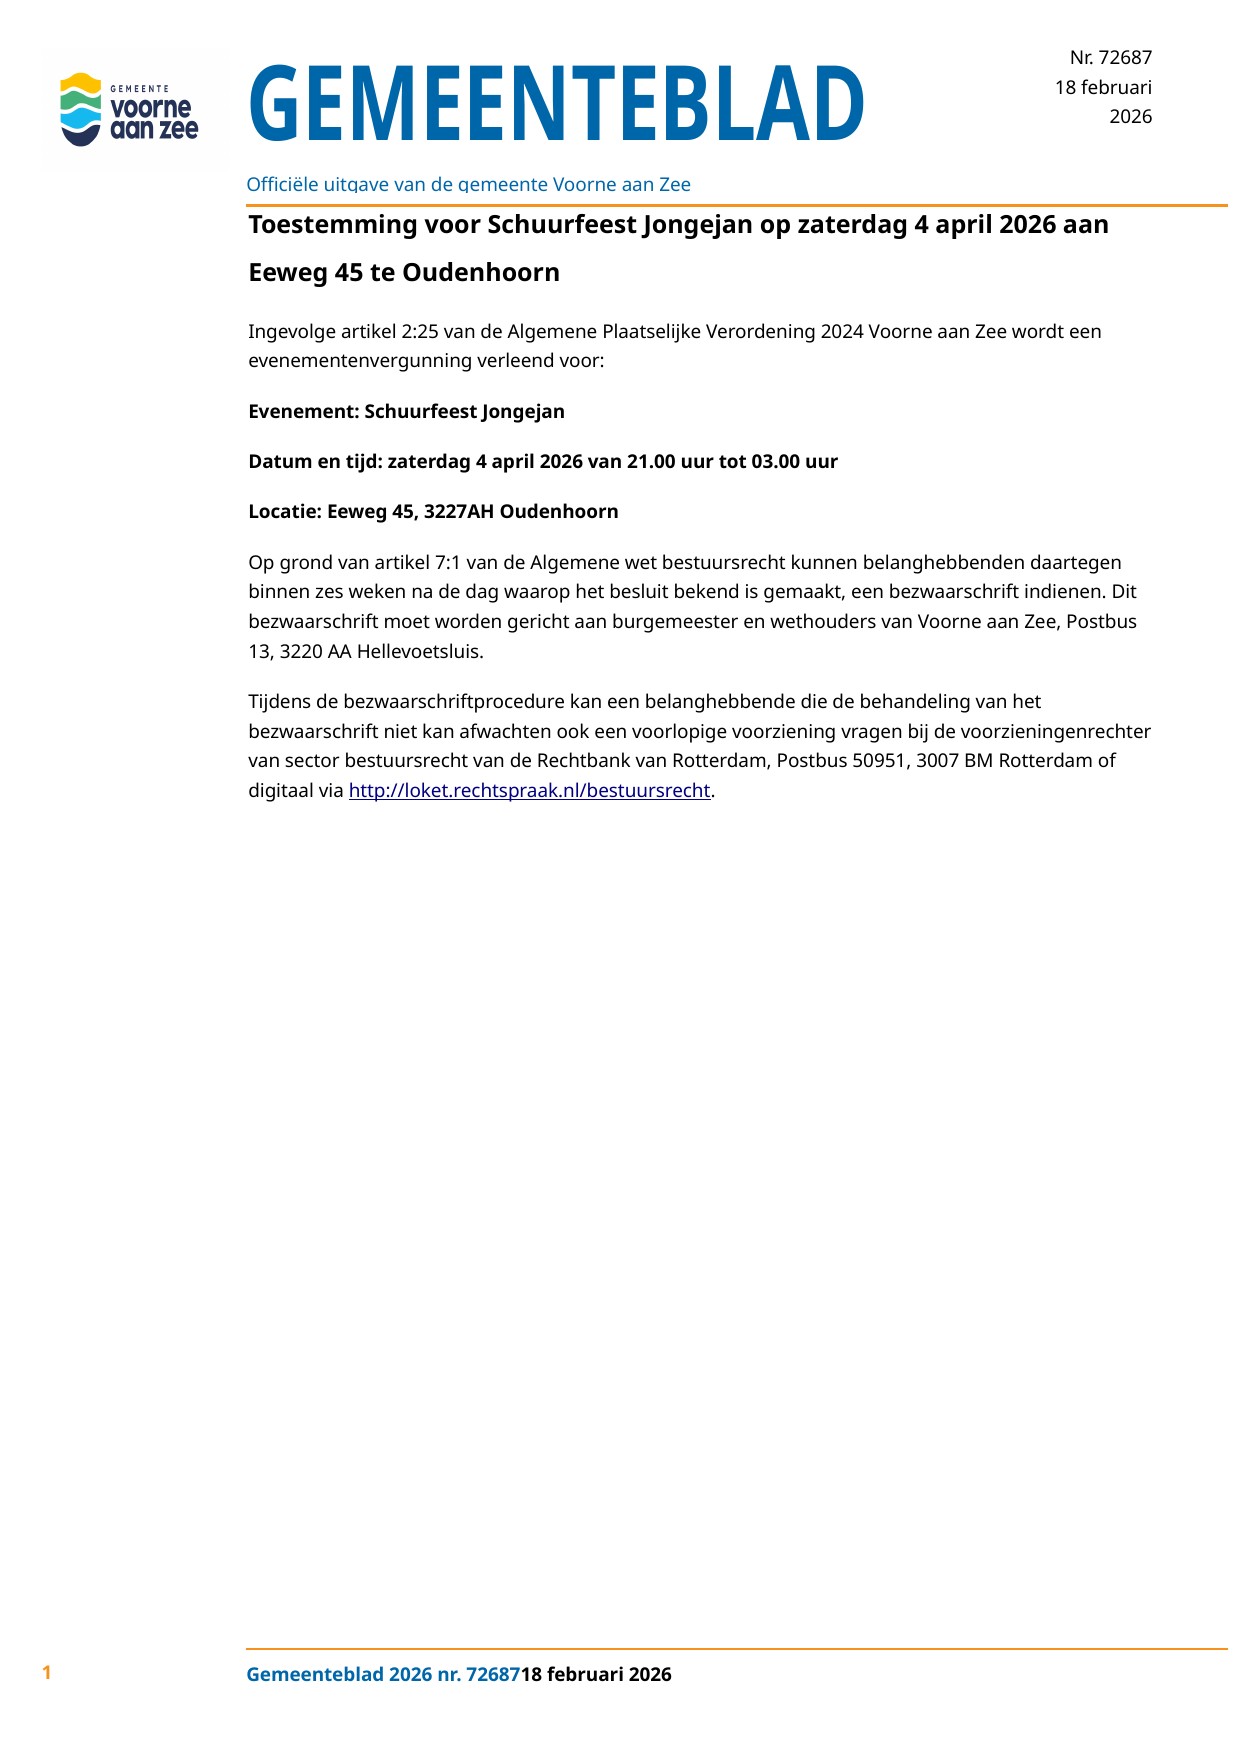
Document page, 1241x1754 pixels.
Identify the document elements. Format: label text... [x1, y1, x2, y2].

text Locatie: Eeweg 45, 3227AH Oudenhoorn [248, 499, 1152, 524]
text Evenement: Schuurfeest Jongejan [248, 398, 1152, 424]
text Datum en tijd: zaterdag 4 april 2026 van 21.00 uur tot 03.00 uur [248, 448, 1152, 474]
text Tijdens de bezwaarschriftprocedure kan een belanghebbende die de behandeling van het bezwaarschrift niet kan afwachten ook een voorlopige voorziening vragen bij de voorzieningenrechter van sector bestuursrecht van de Rechtbank van Rotterdam, Postbus 50951, 3007 BM Rotterdam of digitaal via http://loket.rechtspraak.nl/bestuursrecht. [248, 688, 1152, 803]
text Toestemming voor Schuurfeest Jongejan op zaterdag 4 april 2026 aan Eeweg 45 te Oudenhoorn [248, 207, 1152, 288]
text Ingevolge artikel 2:25 van de Algemene Plaatselijke Verordening 2024 Voorne aan Zee wordt een evenementenvergunning verleend voor: [248, 318, 1152, 373]
text Op grond van artikel 7:1 van de Algemene wet bestuursrecht kunnen belanghebbenden daartegen binnen zes weken na de dag waarop het besluit bekend is gemaakt, een bezwaarschrift indienen. Dit bezwaarschrift moet worden gericht aan burgemeester en wethouders van Voorne aan Zee, Postbus 13, 3220 AA Hellevoetsluis. [248, 549, 1152, 664]
picture [41, 47, 231, 172]
